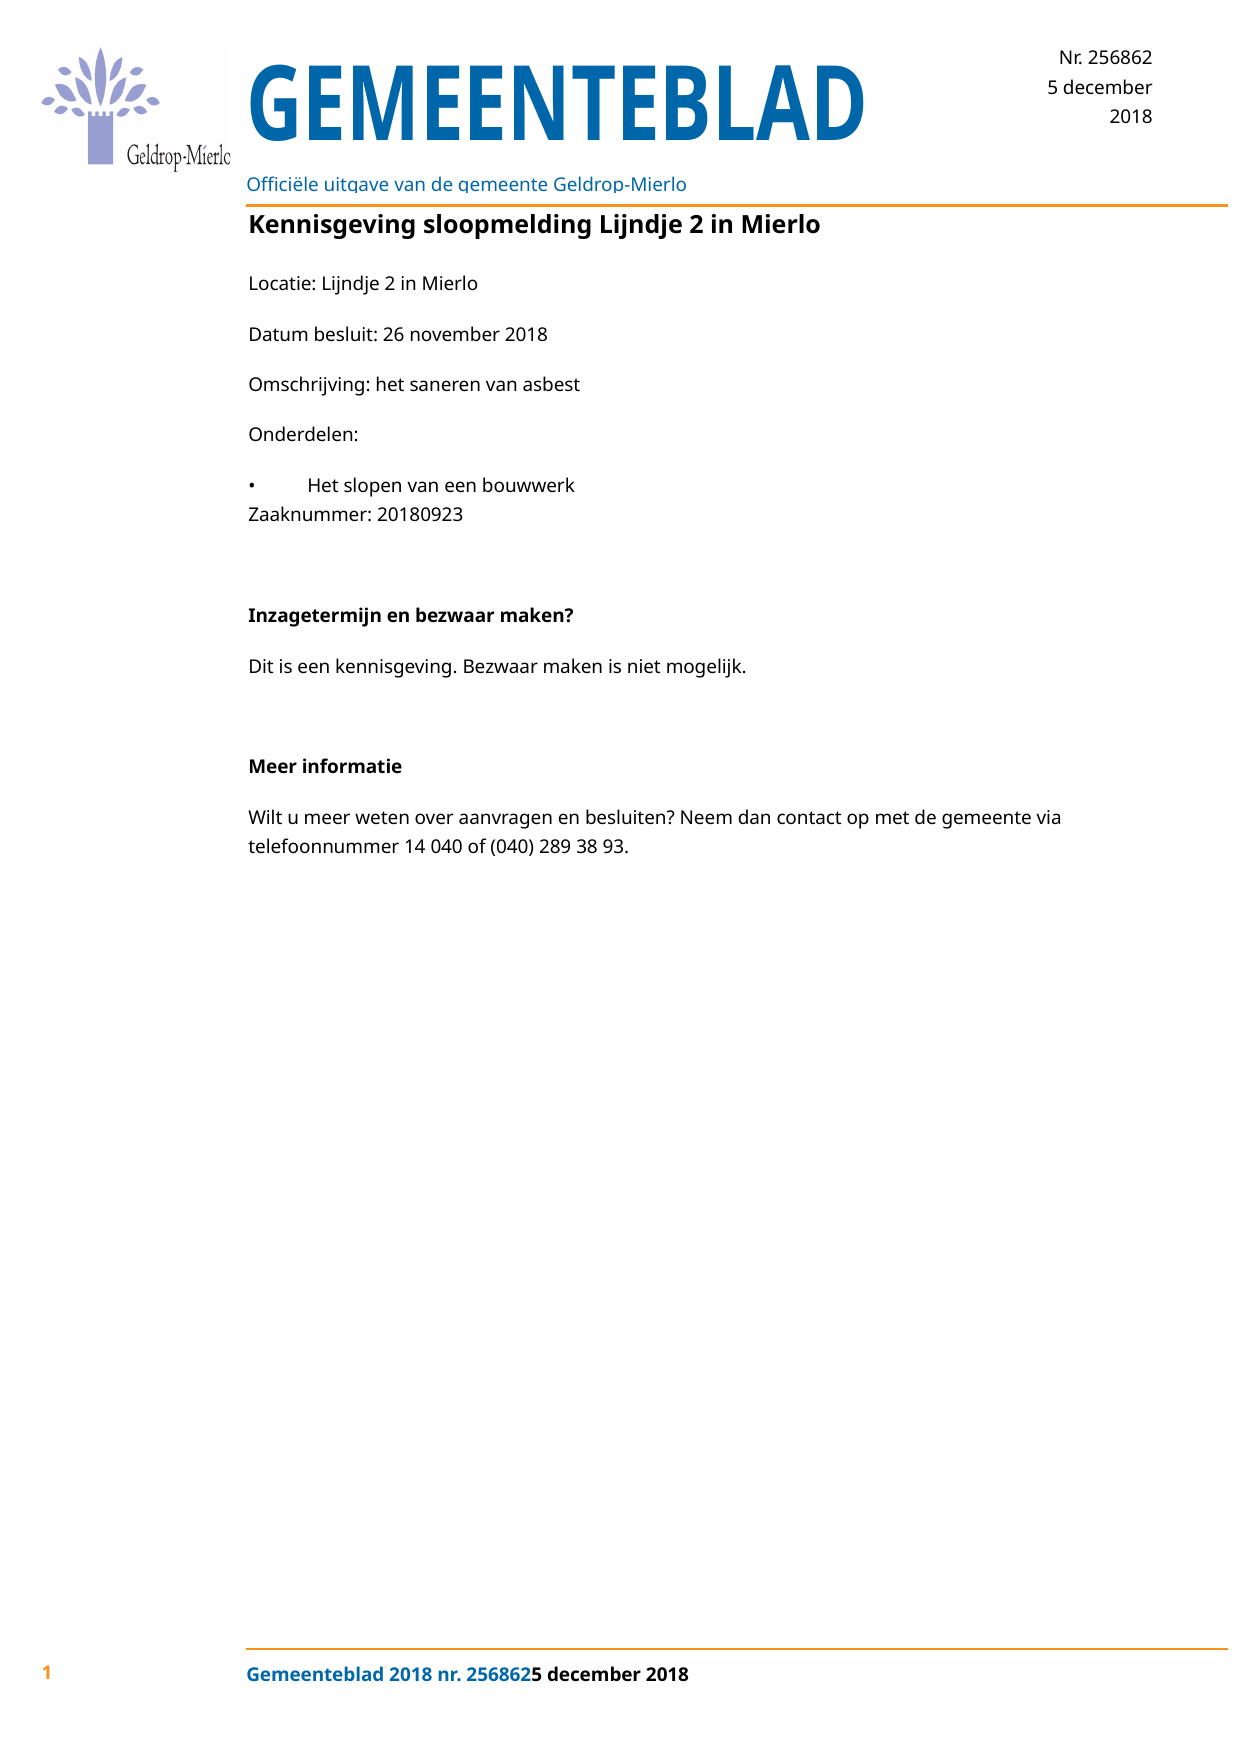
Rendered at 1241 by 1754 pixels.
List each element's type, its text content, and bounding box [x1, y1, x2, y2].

list Het slopen van een bouwwerk [248, 472, 1152, 498]
text Wilt u meer weten over aanvragen en besluiten? Neem dan contact op met de gemeente via telefoonnummer 14 040 of (040) 289 38 93. [248, 804, 1152, 859]
text Dit is een kennisgeving. Bezwaar maken is niet mogelijk. [248, 653, 1152, 678]
text Inzagetermijn en bezwaar maken? [248, 602, 1152, 628]
text Datum besluit: 26 november 2018 [248, 321, 1152, 346]
picture [41, 47, 231, 172]
text Zaaknummer: 20180923 [248, 502, 1152, 527]
text Omschrijving: het saneren van asbest [248, 371, 1152, 397]
text Locatie: Lijndje 2 in Mierlo [248, 270, 1152, 296]
text Onderdelen: [248, 422, 1152, 447]
text Kennisgeving sloopmelding Lijndje 2 in Mierlo [248, 207, 1152, 241]
text Meer informatie [248, 754, 1152, 779]
